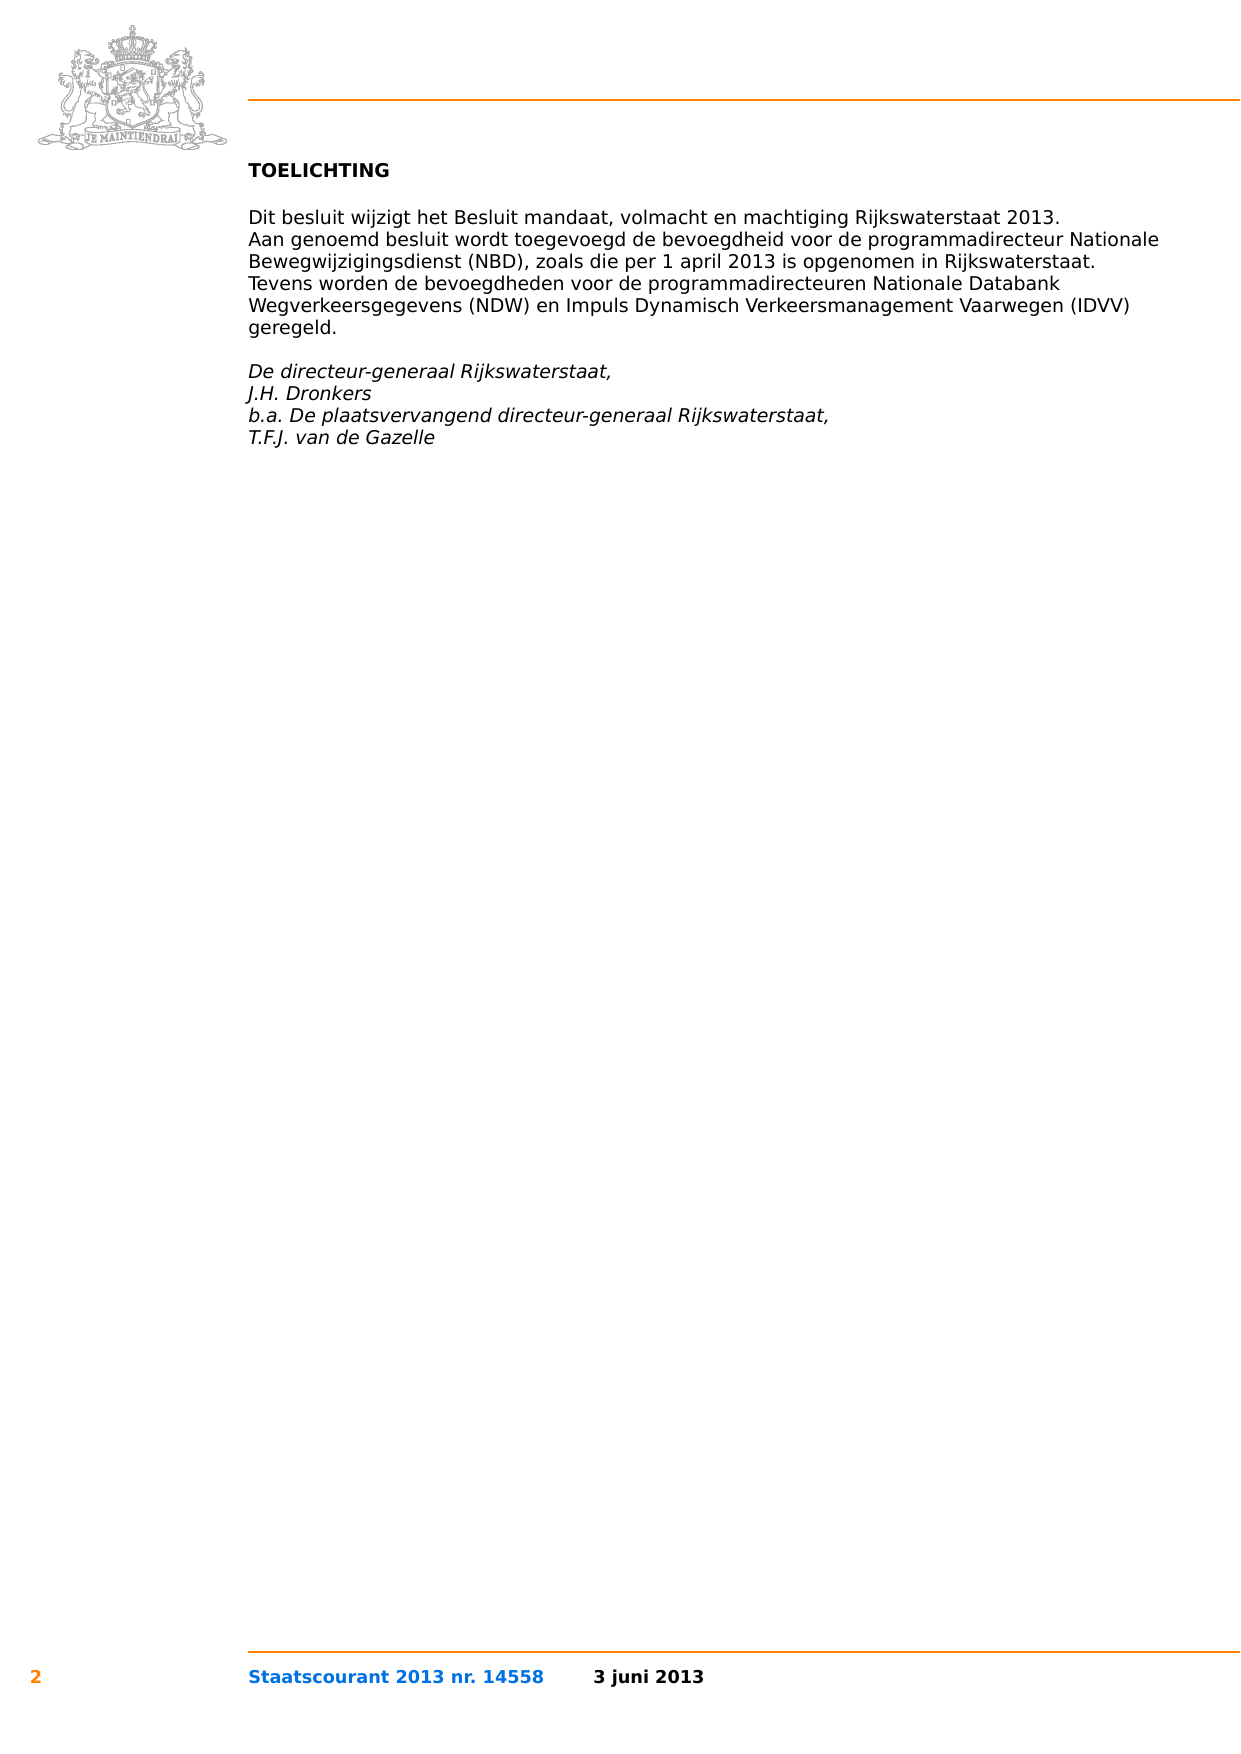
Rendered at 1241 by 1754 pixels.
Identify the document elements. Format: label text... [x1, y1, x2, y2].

subtitle TOELICHTING [248, 160, 1163, 182]
text Tevens worden de bevoegdheden voor de programmadirecteuren Nationale Databank Wegverkeersgegevens (NDW) en Impuls Dynamisch Verkeersmanagement Vaarwegen (IDVV) geregeld. [248, 273, 1163, 339]
text Dit besluit wijzigt het Besluit mandaat, volmacht en machtiging Rijkswaterstaat 2013. [248, 207, 1163, 229]
picture [38, 25, 227, 150]
text Aan genoemd besluit wordt toegevoegd de bevoegdheid voor de programmadirecteur Nationale Bewegwijzigingsdienst (NBD), zoals die per 1 april 2013 is opgenomen in Rijkswaterstaat. [248, 229, 1163, 273]
text De directeur-generaal Rijkswaterstaat, J.H. Dronkers b.a. De plaatsvervangend directeur-generaal Rijkswaterstaat, T.F.J. van de Gazelle [248, 361, 1163, 448]
